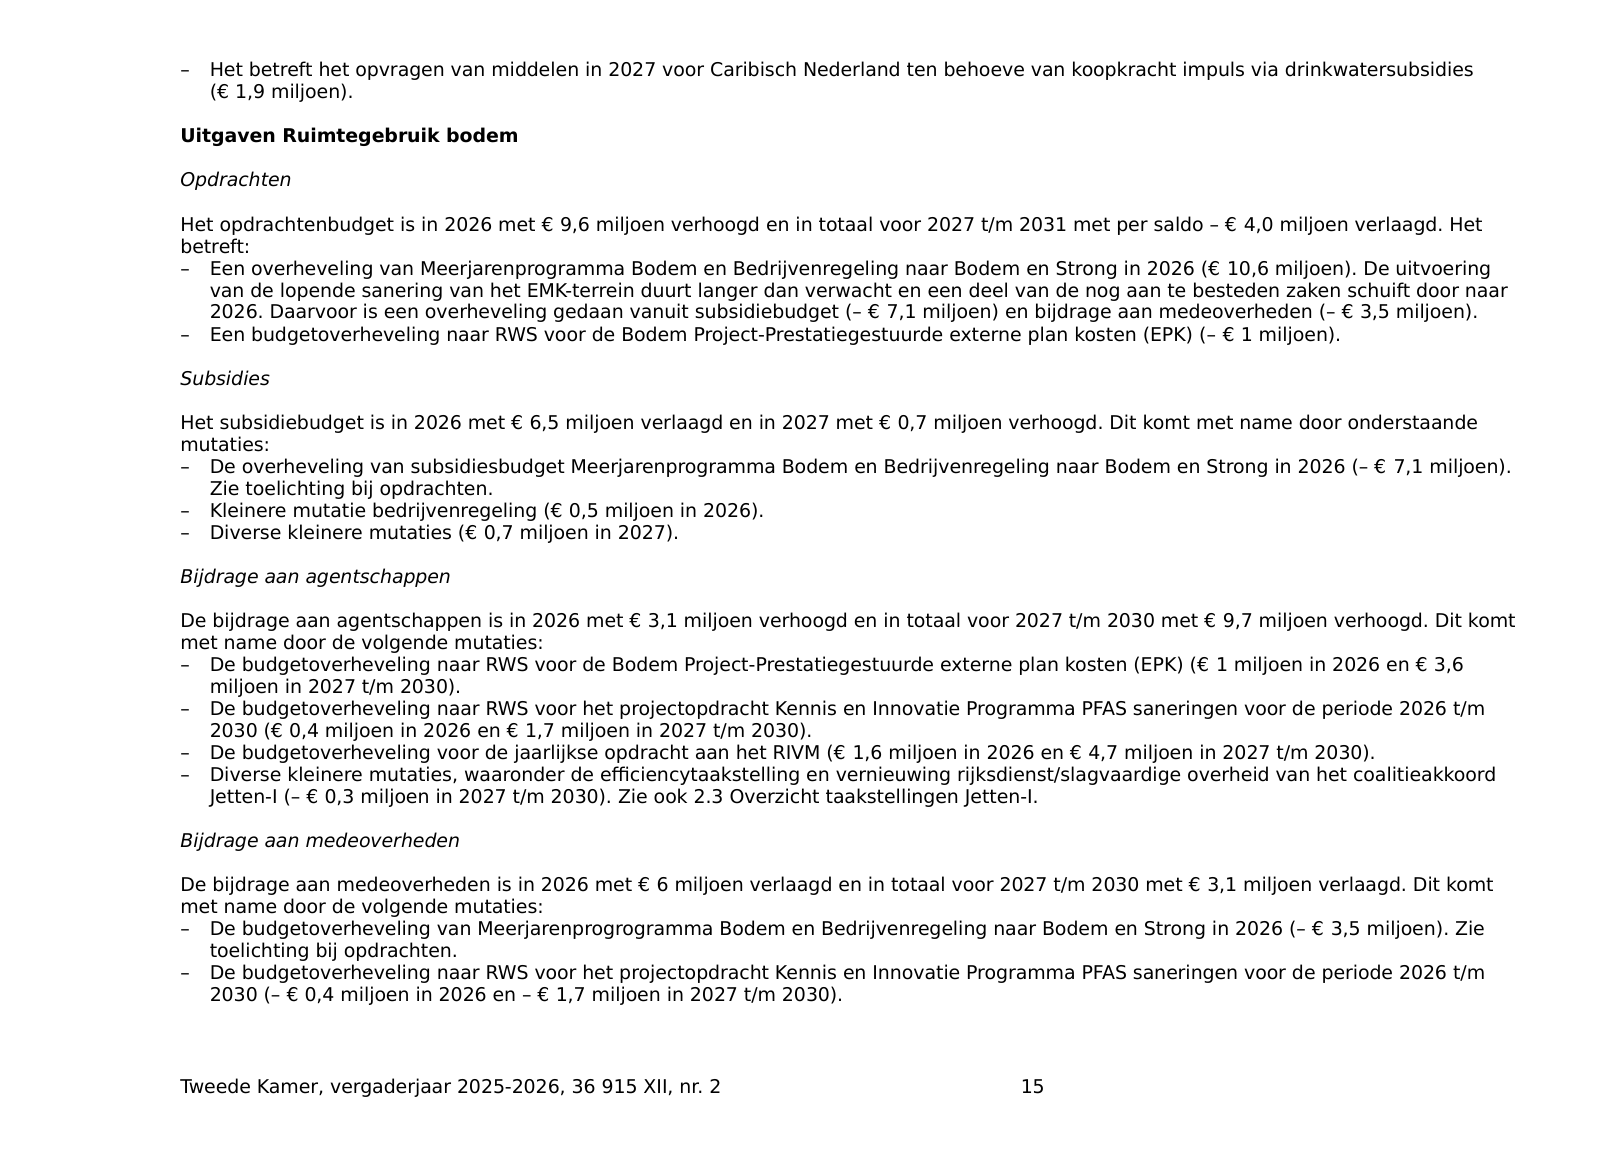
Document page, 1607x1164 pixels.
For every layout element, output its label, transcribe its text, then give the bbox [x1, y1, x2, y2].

text – Diverse kleinere mutaties (€ 0,7 miljoen in 2027). [180, 522, 1529, 544]
subtitle Bijdrage aan agentschappen [180, 566, 1529, 588]
text – Kleinere mutatie bedrijvenregeling (€ 0,5 miljoen in 2026). [180, 500, 1529, 522]
text Het opdrachtenbudget is in 2026 met € 9,6 miljoen verhoogd en in totaal voor 2027 t/m 2031 met per saldo – € 4,0 miljoen verlaagd. Het betreft: [180, 213, 1529, 257]
text – De budgetoverheveling van Meerjarenprogrogramma Bodem en Bedrijvenregeling naar Bodem en Strong in 2026 (– € 3,5 miljoen). Zie toelichting bij opdrachten. [180, 918, 1529, 962]
subtitle Subsidies [180, 368, 1529, 389]
subtitle Bijdrage aan medeoverheden [180, 830, 1529, 852]
text – De overheveling van subsidiesbudget Meerjarenprogramma Bodem en Bedrijvenregeling naar Bodem en Strong in 2026 (– € 7,1 miljoen). Zie toelichting bij opdrachten. [180, 456, 1529, 500]
text Het subsidiebudget is in 2026 met € 6,5 miljoen verlaagd en in 2027 met € 0,7 miljoen verhoogd. Dit komt met name door onderstaande mutaties: [180, 412, 1529, 456]
text De bijdrage aan agentschappen is in 2026 met € 3,1 miljoen verhoogd en in totaal voor 2027 t/m 2030 met € 9,7 miljoen verhoogd. Dit komt met name door de volgende mutaties: [180, 610, 1529, 654]
text – Diverse kleinere mutaties, waaronder de efficiencytaakstelling en vernieuwing rijksdienst/slagvaardige overheid van het coalitieakkoord Jetten-I (– € 0,3 miljoen in 2027 t/m 2030). Zie ook 2.3 Overzicht taakstellingen Jetten-I. [180, 764, 1529, 808]
text – De budgetoverheveling voor de jaarlijkse opdracht aan het RIVM (€ 1,6 miljoen in 2026 en € 4,7 miljoen in 2027 t/m 2030). [180, 742, 1529, 764]
text – De budgetoverheveling naar RWS voor het projectopdracht Kennis en Innovatie Programma PFAS saneringen voor de periode 2026 t/m 2030 (– € 0,4 miljoen in 2026 en – € 1,7 miljoen in 2027 t/m 2030). [180, 962, 1529, 1006]
text – De budgetoverheveling naar RWS voor de Bodem Project-Prestatiegestuurde externe plan kosten (EPK) (€ 1 miljoen in 2026 en € 3,6 miljoen in 2027 t/m 2030). [180, 654, 1529, 698]
text – Een budgetoverheveling naar RWS voor de Bodem Project-Prestatiegestuurde externe plan kosten (EPK) (– € 1 miljoen). [180, 323, 1529, 345]
subtitle Opdrachten [180, 169, 1529, 191]
text – De budgetoverheveling naar RWS voor het projectopdracht Kennis en Innovatie Programma PFAS saneringen voor de periode 2026 t/m 2030 (€ 0,4 miljoen in 2026 en € 1,7 miljoen in 2027 t/m 2030). [180, 698, 1529, 742]
text – Het betreft het opvragen van middelen in 2027 voor Caribisch Nederland ten behoeve van koopkracht impuls via drinkwatersubsidies (€ 1,9 miljoen). [180, 59, 1529, 103]
text De bijdrage aan medeoverheden is in 2026 met € 6 miljoen verlaagd en in totaal voor 2027 t/m 2030 met € 3,1 miljoen verlaagd. Dit komt met name door de volgende mutaties: [180, 874, 1529, 918]
text – Een overheveling van Meerjarenprogramma Bodem en Bedrijvenregeling naar Bodem en Strong in 2026 (€ 10,6 miljoen). De uitvoering van de lopende sanering van het EMK-terrein duurt langer dan verwacht en een deel van de nog aan te besteden zaken schuift door naar 2026. Daarvoor is een overheveling gedaan vanuit subsidiebudget (– € 7,1 miljoen) en bijdrage aan medeoverheden (– € 3,5 miljoen). [180, 257, 1529, 323]
subtitle Uitgaven Ruimtegebruik bodem [180, 125, 1529, 147]
